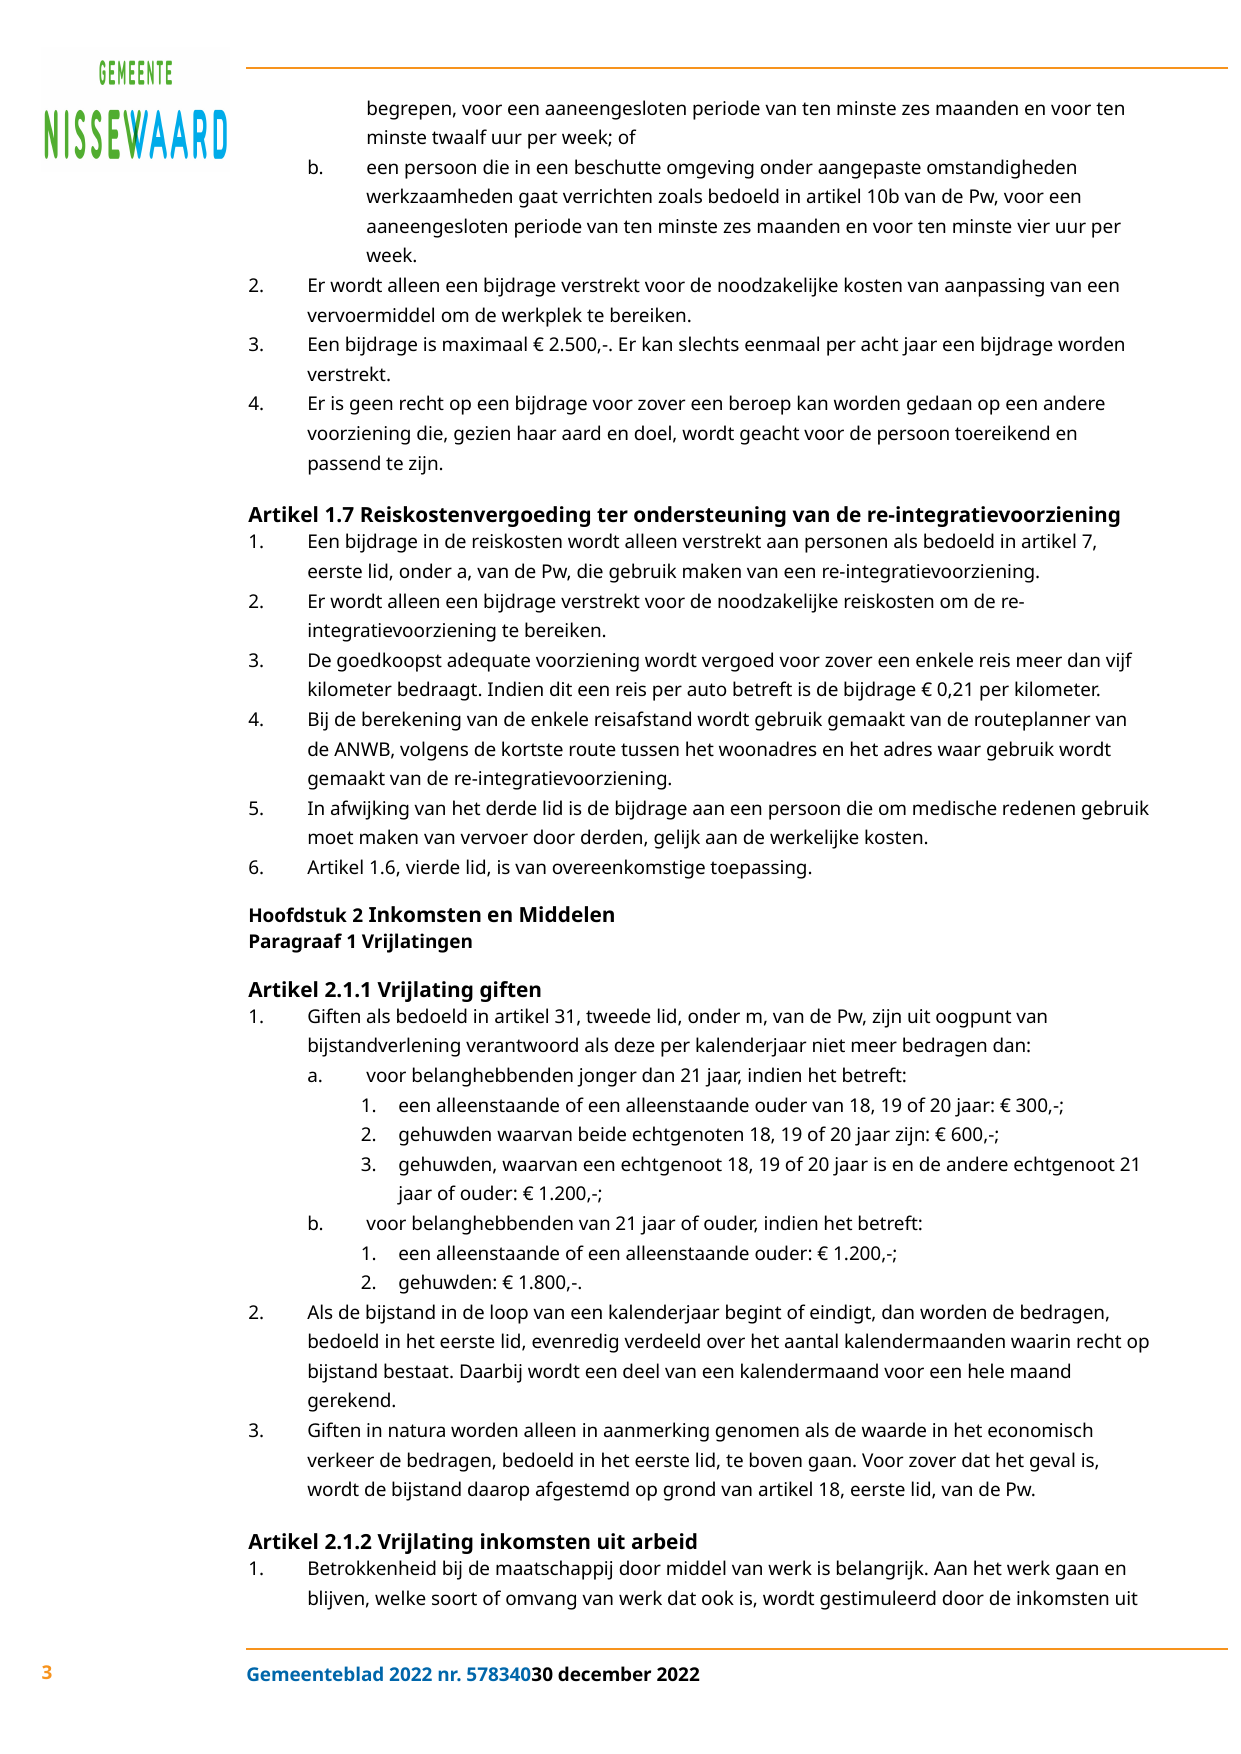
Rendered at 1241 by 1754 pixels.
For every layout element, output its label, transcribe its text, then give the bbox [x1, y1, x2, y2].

list voor belanghebbenden van 21 jaar of ouder, indien het betreft: [307, 1210, 1152, 1236]
list een alleenstaande of een alleenstaande ouder van 18, 19 of 20 jaar: € 300,-; [361, 1092, 1152, 1118]
text Artikel 2.1.1 Vrijlating giften [248, 975, 1152, 1003]
list Giften als bedoeld in artikel 31, tweede lid, onder m, van de Pw, zijn uit oogpunt van bijstandverlening verantwoord als deze per kalenderjaar niet meer bedragen dan: [248, 1003, 1152, 1058]
list Een bijdrage in de reiskosten wordt alleen verstrekt aan personen als bedoeld in artikel 7, eerste lid, onder a, van de Pw, die gebruik maken van een re-integratievoorziening. [248, 529, 1152, 584]
text Hoofdstuk 2 Inkomsten en Middelen [248, 900, 1152, 928]
text Artikel 2.1.2 Vrijlating inkomsten uit arbeid [248, 1527, 1152, 1555]
list gehuwden, waarvan een echtgenoot 18, 19 of 20 jaar is en de andere echtgenoot 21 jaar of ouder: € 1.200,-; [361, 1151, 1152, 1206]
text Paragraaf 1 Vrijlatingen [248, 928, 1152, 954]
list gehuwden waarvan beide echtgenoten 18, 19 of 20 jaar zijn: € 600,-; [361, 1121, 1152, 1147]
list een alleenstaande of een alleenstaande ouder: € 1.200,-; [361, 1240, 1152, 1266]
list Giften in natura worden alleen in aanmerking genomen als de waarde in het economisch verkeer de bedragen, bedoeld in het eerste lid, te boven gaan. Voor zover dat het geval is, wordt de bijstand daarop afgestemd op grond van artikel 18, eerste lid, van de Pw. [248, 1417, 1152, 1502]
list Een bijdrage is maximaal € 2.500,-. Er kan slechts eenmaal per acht jaar een bijdrage worden verstrekt. [248, 331, 1152, 387]
list voor belanghebbenden jonger dan 21 jaar, indien het betreft: [307, 1062, 1152, 1088]
text Artikel 1.7 Reiskostenvergoeding ter ondersteuning van de re-integratievoorziening [248, 500, 1152, 529]
list Er is geen recht op een bijdrage voor zover een beroep kan worden gedaan op een andere voorziening die, gezien haar aard en doel, wordt geacht voor de persoon toereikend en passend te zijn. [248, 391, 1152, 476]
list Er wordt alleen een bijdrage verstrekt voor de noodzakelijke kosten van aanpassing van een vervoermiddel om de werkplek te bereiken. [248, 272, 1152, 328]
picture [41, 47, 231, 172]
list In afwijking van het derde lid is de bijdrage aan een persoon die om medische redenen gebruik moet maken van vervoer door derden, gelijk aan de werkelijke kosten. [248, 795, 1152, 850]
list Bij de berekening van de enkele reisafstand wordt gebruik gemaakt van de routeplanner van de ANWB, volgens de kortste route tussen het woonadres en het adres waar gebruik wordt gemaakt van de re-integratievoorziening. [248, 706, 1152, 791]
list Betrokkenheid bij de maatschappij door middel van werk is belangrijk. Aan het werk gaan en blijven, welke soort of omvang van werk dat ook is, wordt gestimuleerd door de inkomsten uit [248, 1555, 1152, 1611]
list De goedkoopst adequate voorziening wordt vergoed voor zover een enkele reis meer dan vijf kilometer bedraagt. Indien dit een reis per auto betreft is de bijdrage € 0,21 per kilometer. [248, 647, 1152, 702]
list Er wordt alleen een bijdrage verstrekt voor de noodzakelijke reiskosten om de re-integratievoorziening te bereiken. [248, 588, 1152, 643]
list een persoon die in een beschutte omgeving onder aangepaste omstandigheden werkzaamheden gaat verrichten zoals bedoeld in artikel 10b van de Pw, voor een aaneengesloten periode van ten minste zes maanden en voor ten minste vier uur per week. [307, 154, 1152, 268]
list begrepen, voor een aaneengesloten periode van ten minste zes maanden en voor ten minste twaalf uur per week; of [307, 95, 1152, 150]
list gehuwden: € 1.800,-. [361, 1269, 1152, 1295]
list Als de bijstand in de loop van een kalenderjaar begint of eindigt, dan worden de bedragen, bedoeld in het eerste lid, evenredig verdeeld over het aantal kalendermaanden waarin recht op bijstand bestaat. Daarbij wordt een deel van een kalendermaand voor een hele maand gerekend. [248, 1299, 1152, 1413]
list Artikel 1.6, vierde lid, is van overeenkomstige toepassing. [248, 854, 1152, 880]
